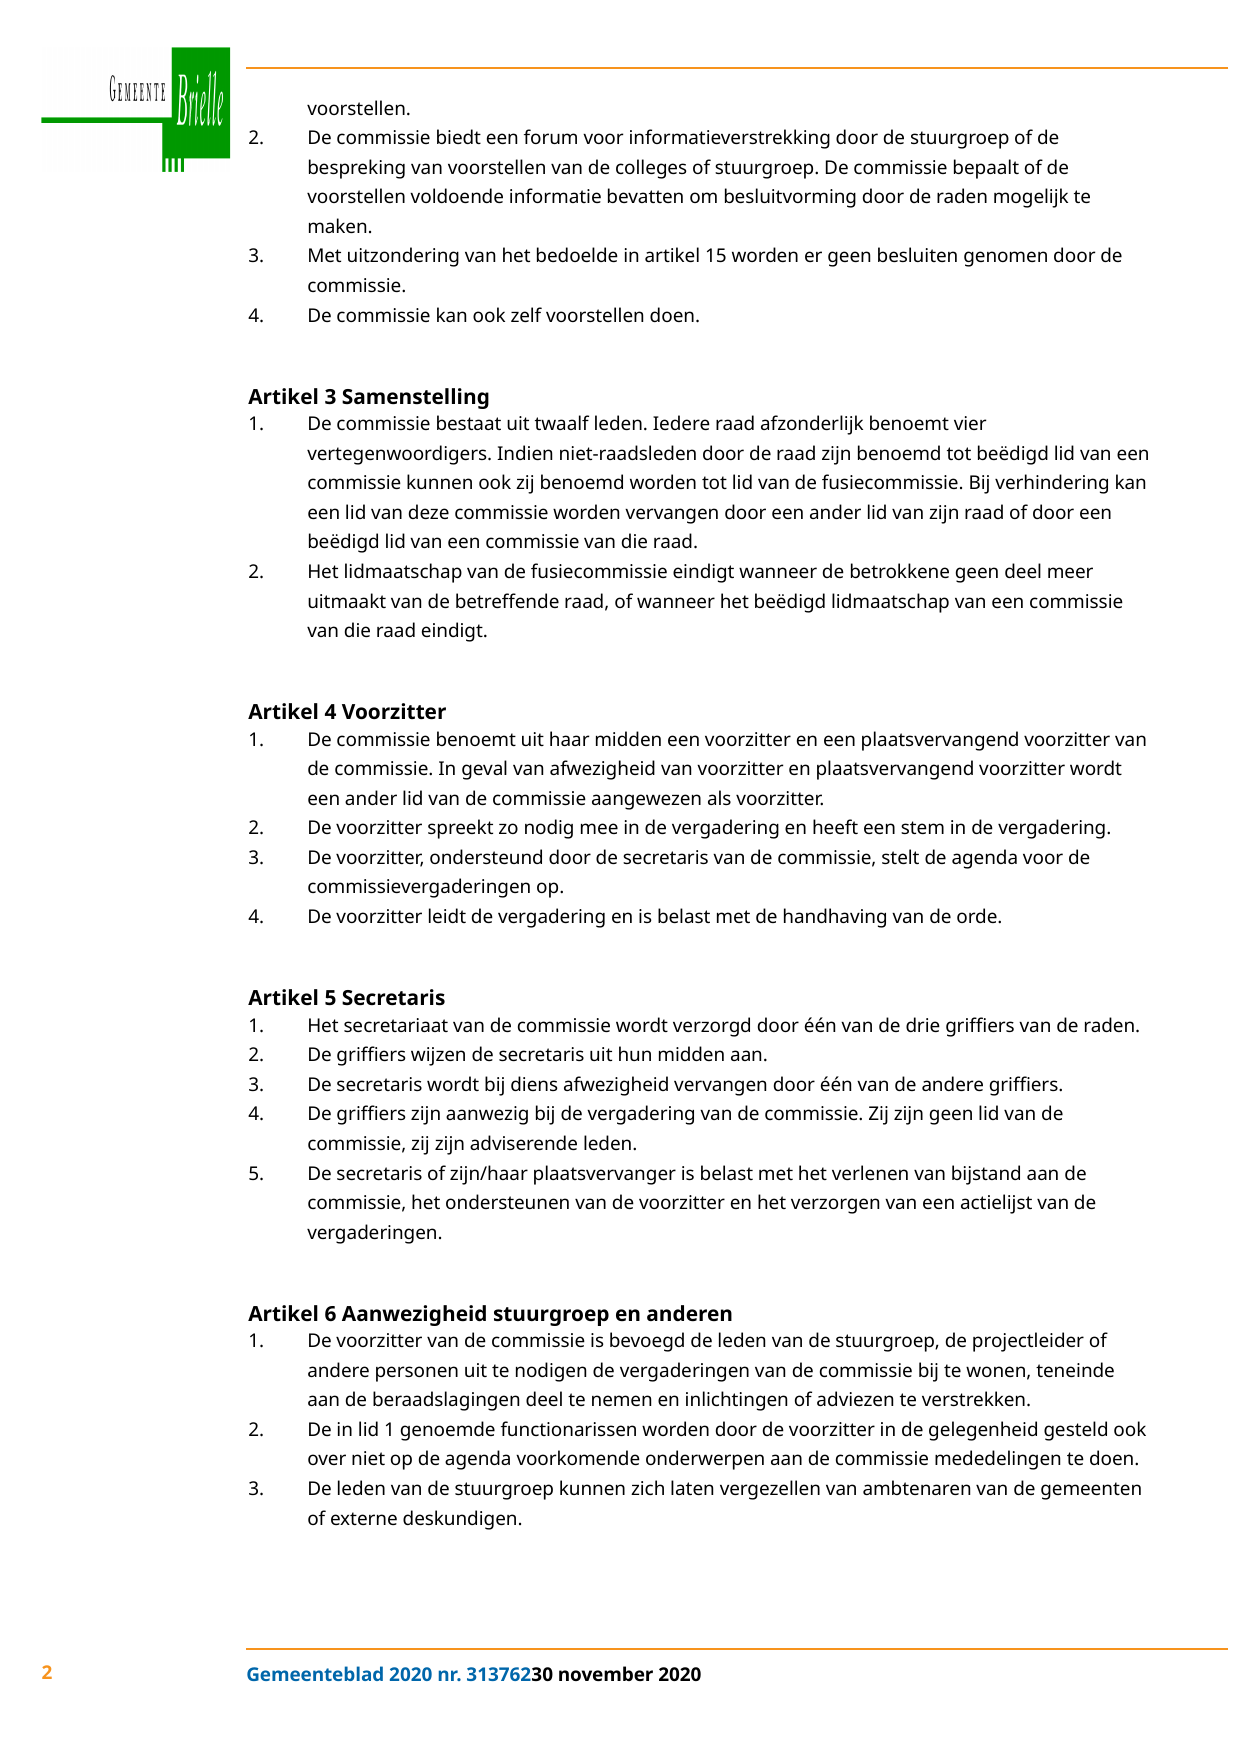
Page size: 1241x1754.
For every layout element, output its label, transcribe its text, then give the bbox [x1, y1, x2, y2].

list De griffiers zijn aanwezig bij de vergadering van de commissie. Zij zijn geen lid van de commissie, zij zijn adviserende leden. [248, 1101, 1152, 1156]
text Artikel 5 Secretaris [248, 983, 1152, 1012]
list De commissie benoemt uit haar midden een voorzitter en een plaatsvervangend voorzitter van de commissie. In geval van afwezigheid van voorzitter en plaatsvervangend voorzitter wordt een ander lid van de commissie aangewezen als voorzitter. [248, 726, 1152, 811]
list Het secretariaat van de commissie wordt verzorgd door één van de drie griffiers van de raden. [248, 1012, 1152, 1037]
list De leden van de stuurgroep kunnen zich laten vergezellen van ambtenaren van de gemeenten of externe deskundigen. [248, 1475, 1152, 1531]
list De commissie biedt een forum voor informatieverstrekking door de stuurgroep of de bespreking van voorstellen van de colleges of stuurgroep. De commissie bepaalt of de voorstellen voldoende informatie bevatten om besluitvorming door de raden mogelijk te maken. [248, 124, 1152, 239]
list De secretaris wordt bij diens afwezigheid vervangen door één van de andere griffiers. [248, 1071, 1152, 1097]
text Artikel 4 Voorzitter [248, 697, 1152, 726]
list De in lid 1 genoemde functionarissen worden door de voorzitter in de gelegenheid gesteld ook over niet op de agenda voorkomende onderwerpen aan de commissie mededelingen te doen. [248, 1416, 1152, 1471]
list De voorzitter, ondersteund door de secretaris van de commissie, stelt de agenda voor de commissievergaderingen op. [248, 844, 1152, 899]
list voorstellen. [248, 95, 1152, 121]
list De voorzitter spreekt zo nodig mee in de vergadering en heeft een stem in de vergadering. [248, 814, 1152, 840]
list De voorzitter leidt de vergadering en is belast met de handhaving van de orde. [248, 903, 1152, 929]
picture [41, 47, 231, 172]
list De commissie bestaat uit twaalf leden. Iedere raad afzonderlijk benoemt vier vertegenwoordigers. Indien niet-raadsleden door de raad zijn benoemd tot beëdigd lid van een commissie kunnen ook zij benoemd worden tot lid van de fusiecommissie. Bij verhindering kan een lid van deze commissie worden vervangen door een ander lid van zijn raad of door een beëdigd lid van een commissie van die raad. [248, 410, 1152, 554]
list Het lidmaatschap van de fusiecommissie eindigt wanneer de betrokkene geen deel meer uitmaakt van de betreffende raad, of wanneer het beëdigd lidmaatschap van een commissie van die raad eindigt. [248, 558, 1152, 643]
text Artikel 6 Aanwezigheid stuurgroep en anderen [248, 1299, 1152, 1327]
list De griffiers wijzen de secretaris uit hun midden aan. [248, 1041, 1152, 1067]
list De commissie kan ook zelf voorstellen doen. [248, 302, 1152, 328]
list De secretaris of zijn/haar plaatsvervanger is belast met het verlenen van bijstand aan de commissie, het ondersteunen van de voorzitter en het verzorgen van een actielijst van de vergaderingen. [248, 1160, 1152, 1244]
list Met uitzondering van het bedoelde in artikel 15 worden er geen besluiten genomen door de commissie. [248, 243, 1152, 298]
list De voorzitter van de commissie is bevoegd de leden van de stuurgroep, de projectleider of andere personen uit te nodigen de vergaderingen van de commissie bij te wonen, teneinde aan de beraadslagingen deel te nemen en inlichtingen of adviezen te verstrekken. [248, 1327, 1152, 1412]
text Artikel 3 Samenstelling [248, 382, 1152, 410]
